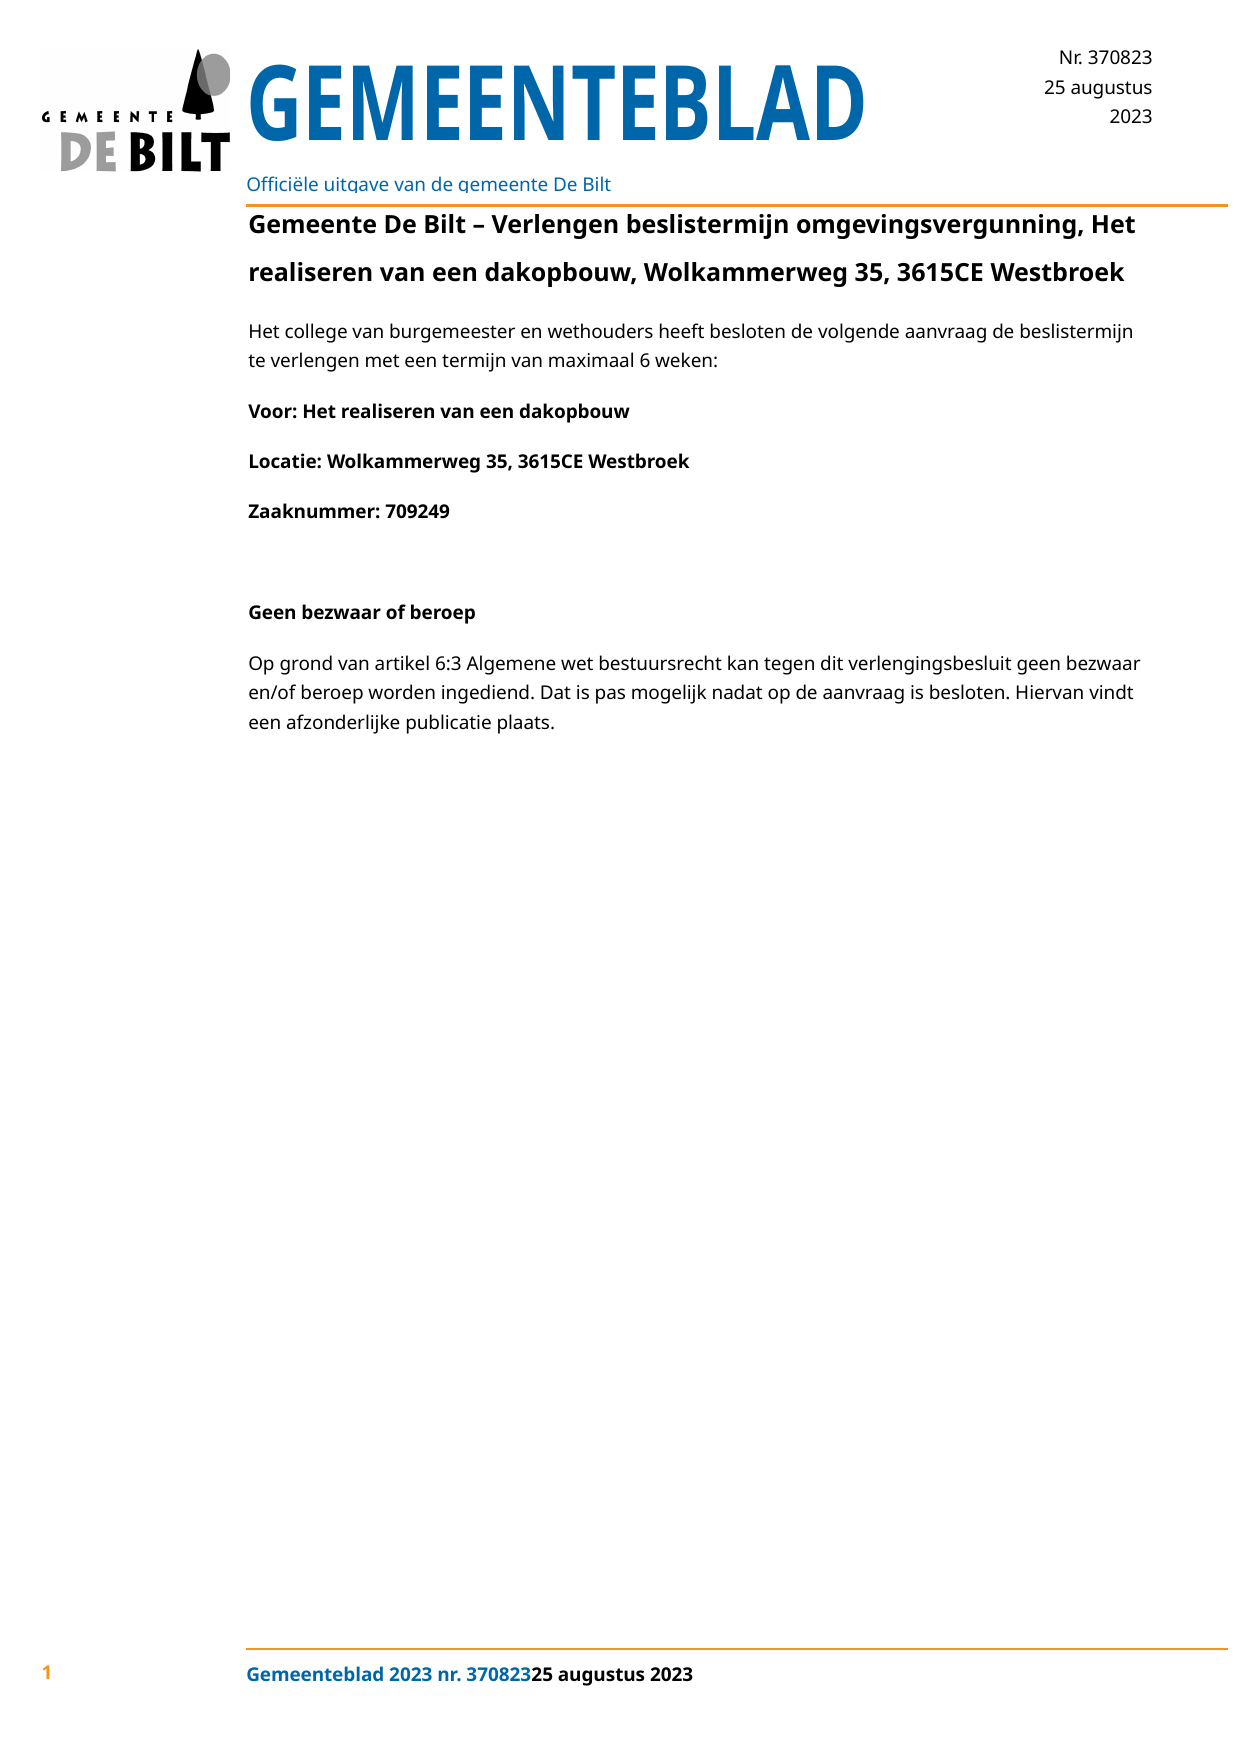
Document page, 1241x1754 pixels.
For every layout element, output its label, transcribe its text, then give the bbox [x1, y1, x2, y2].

text Zaaknummer: 709249 [248, 499, 1152, 524]
text Het college van burgemeester en wethouders heeft besloten de volgende aanvraag de beslistermijn te verlengen met een termijn van maximaal 6 weken: [248, 318, 1152, 373]
text Geen bezwaar of beroep [248, 599, 1152, 625]
text Voor: Het realiseren van een dakopbouw [248, 398, 1152, 424]
text Op grond van artikel 6:3 Algemene wet bestuursrecht kan tegen dit verlengingsbesluit geen bezwaar en/of beroep worden ingediend. Dat is pas mogelijk nadat op de aanvraag is besloten. Hiervan vindt een afzonderlijke publicatie plaats. [248, 650, 1152, 735]
picture [41, 47, 231, 172]
text Locatie: Wolkammerweg 35, 3615CE Westbroek [248, 448, 1152, 474]
text Gemeente De Bilt – Verlengen beslistermijn omgevingsvergunning, Het realiseren van een dakopbouw, Wolkammerweg 35, 3615CE Westbroek [248, 207, 1152, 288]
